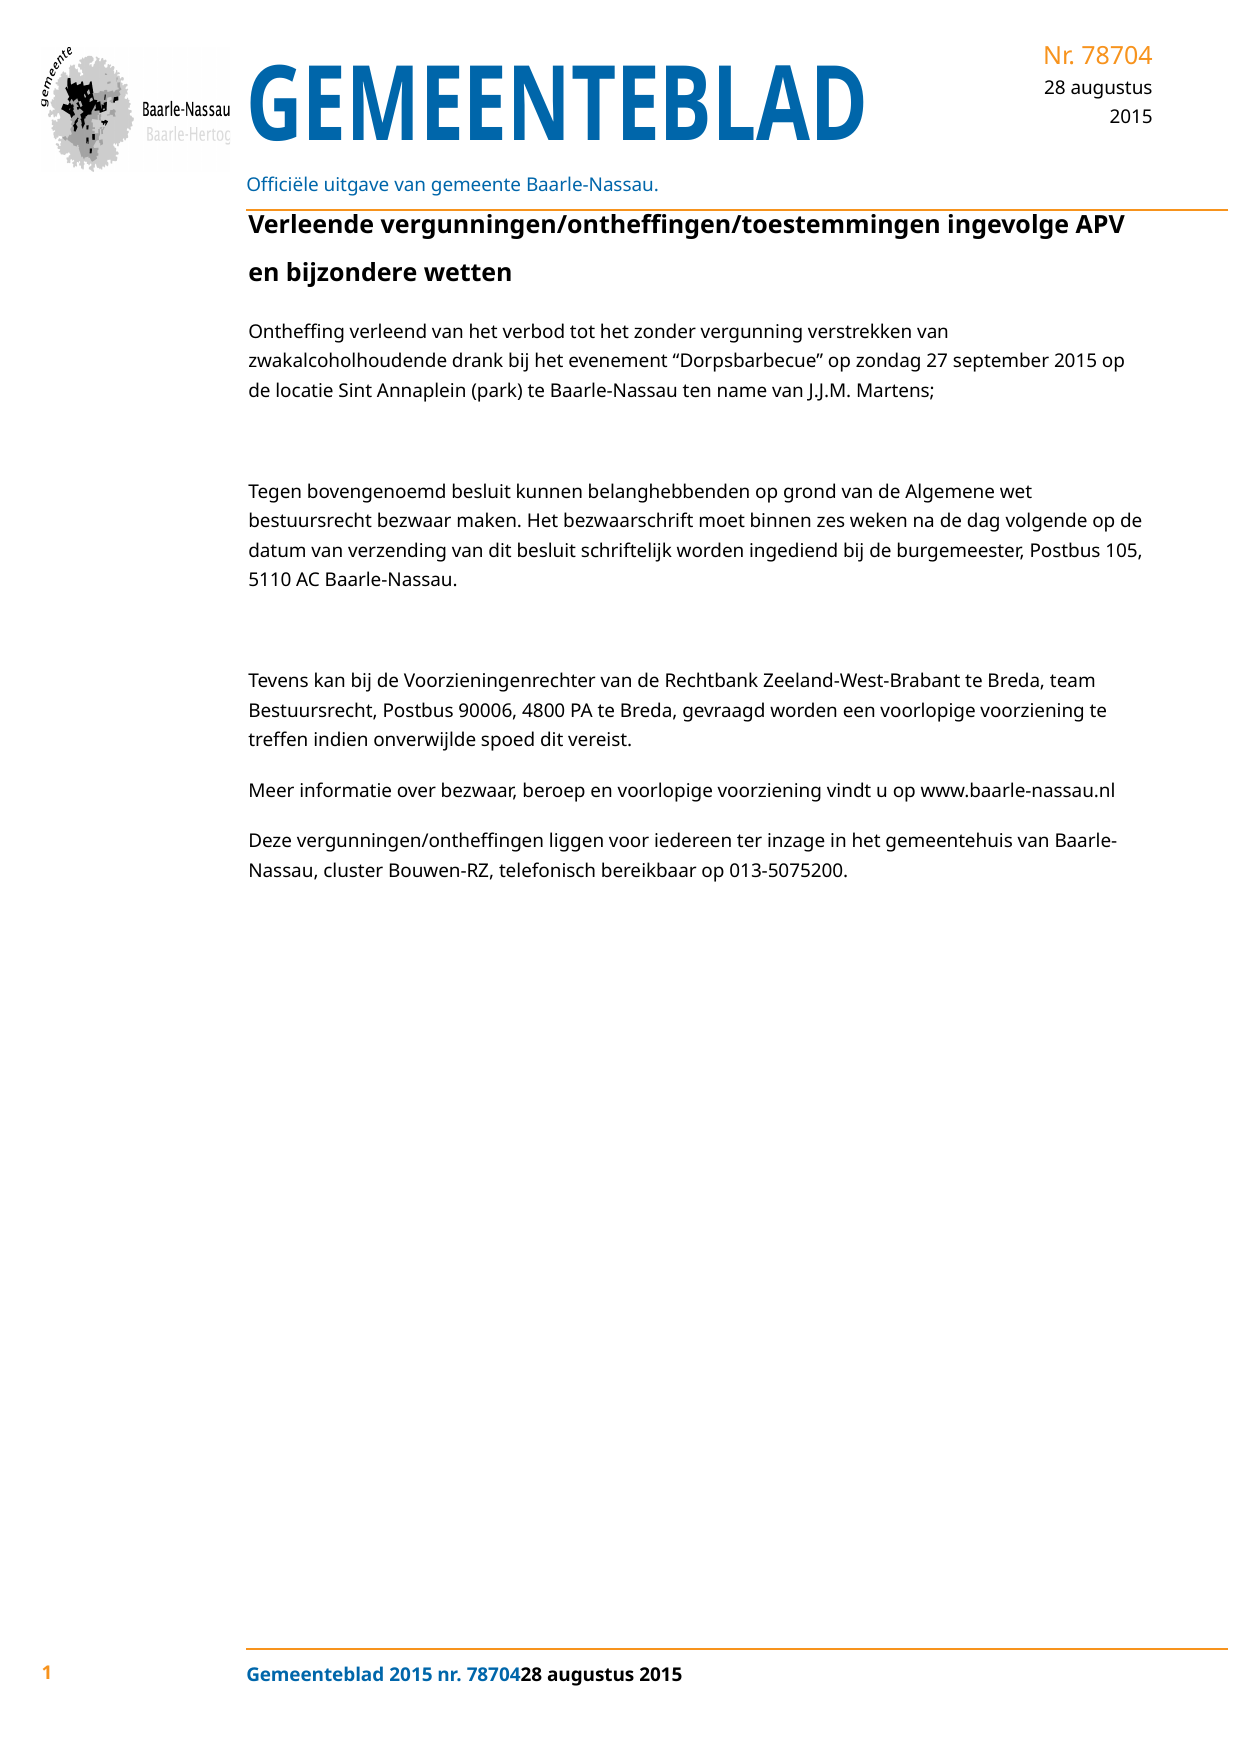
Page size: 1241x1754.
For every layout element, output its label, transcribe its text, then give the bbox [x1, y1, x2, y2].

text Meer informatie over bezwaar, beroep en voorlopige voorziening vindt u op www.baarle-nassau.nl [248, 777, 1152, 803]
text Tegen bovengenoemd besluit kunnen belanghebbenden op grond van de Algemene wet bestuursrecht bezwaar maken. Het bezwaarschrift moet binnen zes weken na de dag volgende op de datum van verzending van dit besluit schriftelijk worden ingediend bij de burgemeester, Postbus 105, 5110 AC Baarle-Nassau. [248, 478, 1152, 592]
text Verleende vergunningen/ontheffingen/toestemmingen ingevolge APV en bijzondere wetten [248, 211, 1152, 288]
text Deze vergunningen/ontheffingen liggen voor iedereen ter inzage in het gemeentehuis van Baarle-Nassau, cluster Bouwen-RZ, telefonisch bereikbaar op 013-5075200. [248, 827, 1152, 883]
text Ontheffing verleend van het verbod tot het zonder vergunning verstrekken van zwakalcoholhoudende drank bij het evenement “Dorpsbarbecue” op zondag 27 september 2015 op de locatie Sint Annaplein (park) te Baarle-Nassau ten name van J.J.M. Martens; [248, 318, 1152, 403]
text Tevens kan bij de Voorzieningenrechter van de Rechtbank Zeeland-West-Brabant te Breda, team Bestuursrecht, Postbus 90006, 4800 PA te Breda, gevraagd worden een voorlopige voorziening te treffen indien onverwijlde spoed dit vereist. [248, 667, 1152, 752]
picture [41, 47, 231, 172]
